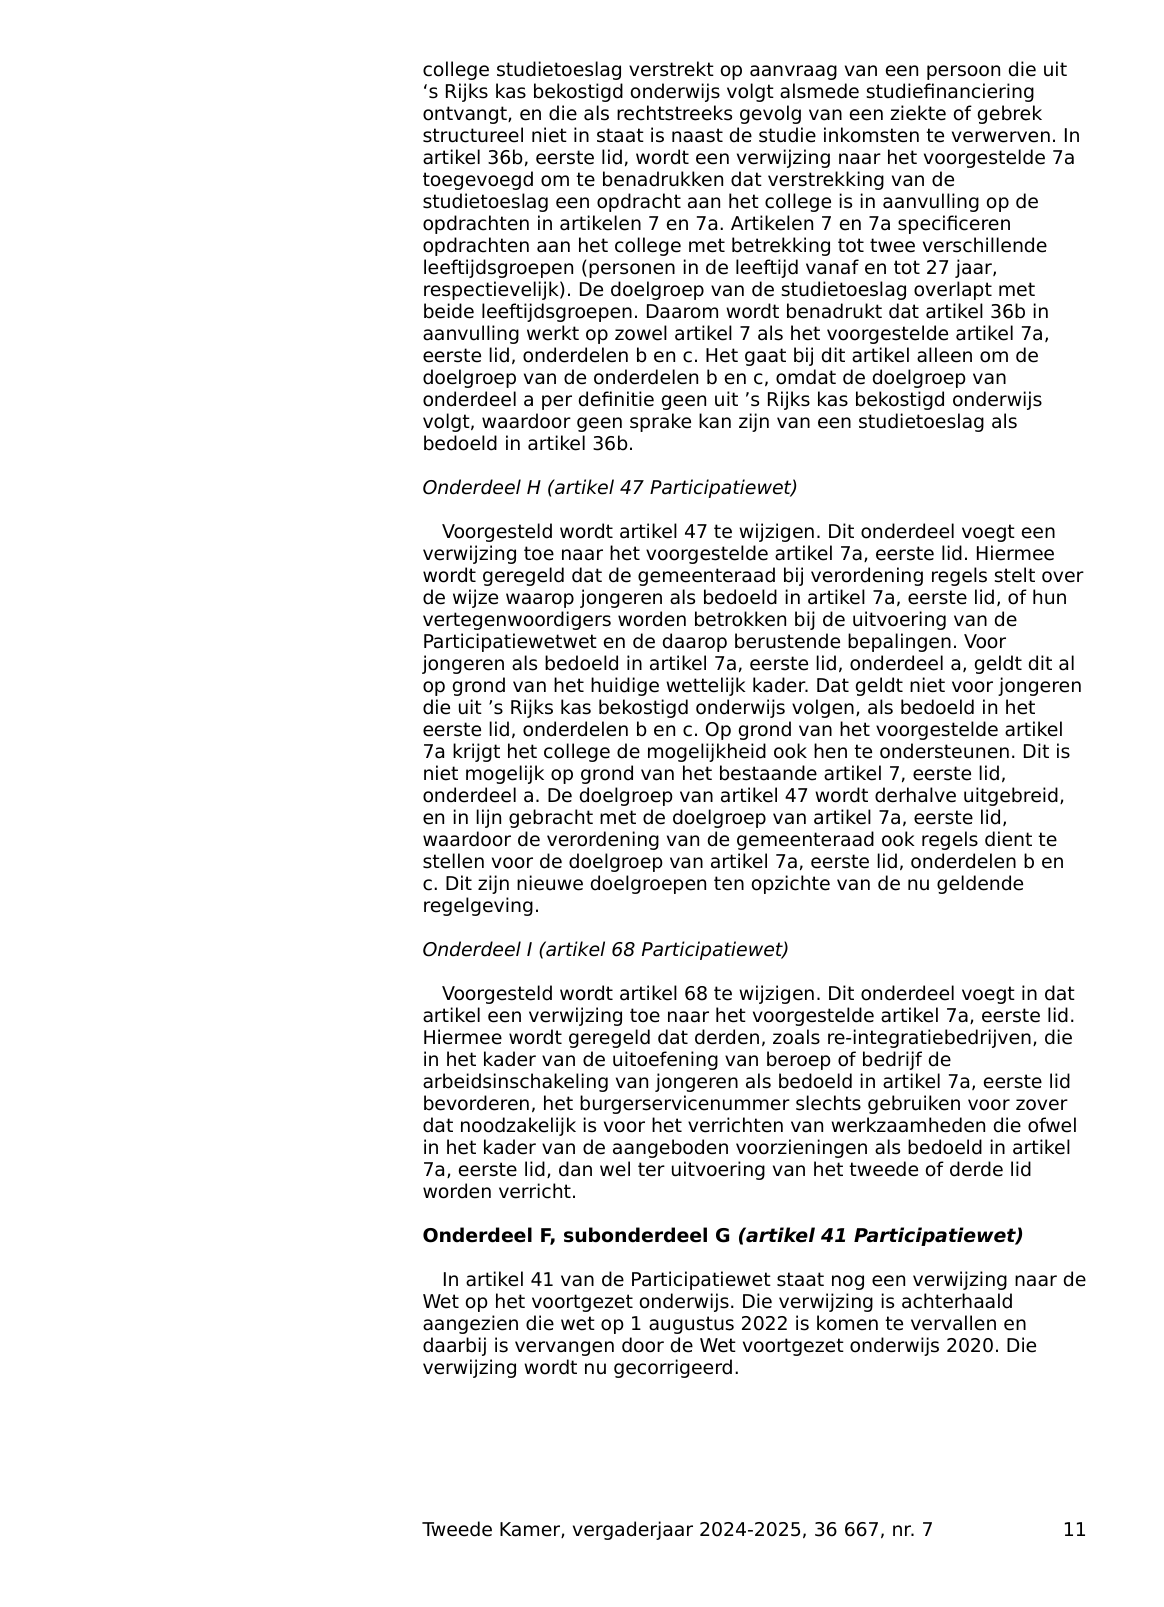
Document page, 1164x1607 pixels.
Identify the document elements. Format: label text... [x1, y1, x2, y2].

subtitle Onderdeel H (artikel 47 Participatiewet) [422, 477, 1087, 499]
subtitle Onderdeel F, subonderdeel G (artikel 41 Participatiewet) [422, 1225, 1087, 1247]
text In artikel 41 van de Participatiewet staat nog een verwijzing naar de Wet op het voortgezet onderwijs. Die verwijzing is achterhaald aangezien die wet op 1 augustus 2022 is komen te vervallen en daarbij is vervangen door de Wet voortgezet onderwijs 2020. Die verwijzing wordt nu gecorrigeerd. [422, 1269, 1087, 1379]
text Voorgesteld wordt artikel 68 te wijzigen. Dit onderdeel voegt in dat artikel een verwijzing toe naar het voorgestelde artikel 7a, eerste lid. Hiermee wordt geregeld dat derden, zoals re-integratiebedrijven, die in het kader van de uitoefening van beroep of bedrijf de arbeidsinschakeling van jongeren als bedoeld in artikel 7a, eerste lid bevorderen, het burgerservicenummer slechts gebruiken voor zover dat noodzakelijk is voor het verrichten van werkzaamheden die ofwel in het kader van de aangeboden voorzieningen als bedoeld in artikel 7a, eerste lid, dan wel ter uitvoering van het tweede of derde lid worden verricht. [422, 983, 1087, 1203]
subtitle Onderdeel I (artikel 68 Participatiewet) [422, 939, 1087, 961]
text Voorgesteld wordt artikel 47 te wijzigen. Dit onderdeel voegt een verwijzing toe naar het voorgestelde artikel 7a, eerste lid. Hiermee wordt geregeld dat de gemeenteraad bij verordening regels stelt over de wijze waarop jongeren als bedoeld in artikel 7a, eerste lid, of hun vertegenwoordigers worden betrokken bij de uitvoering van de Participatiewetwet en de daarop berustende bepalingen. Voor jongeren als bedoeld in artikel 7a, eerste lid, onderdeel a, geldt dit al op grond van het huidige wettelijk kader. Dat geldt niet voor jongeren die uit ’s Rijks kas bekostigd onderwijs volgen, als bedoeld in het eerste lid, onderdelen b en c. Op grond van het voorgestelde artikel 7a krijgt het college de mogelijkheid ook hen te ondersteunen. Dit is niet mogelijk op grond van het bestaande artikel 7, eerste lid, onderdeel a. De doelgroep van artikel 47 wordt derhalve uitgebreid, en in lijn gebracht met de doelgroep van artikel 7a, eerste lid, waardoor de verordening van de gemeenteraad ook regels dient te stellen voor de doelgroep van artikel 7a, eerste lid, onderdelen b en c. Dit zijn nieuwe doelgroepen ten opzichte van de nu geldende regelgeving. [422, 521, 1087, 917]
text college studietoeslag verstrekt op aanvraag van een persoon die uit ‘s Rijks kas bekostigd onderwijs volgt alsmede studiefinanciering ontvangt, en die als rechtstreeks gevolg van een ziekte of gebrek structureel niet in staat is naast de studie inkomsten te verwerven. In artikel 36b, eerste lid, wordt een verwijzing naar het voorgestelde 7a toegevoegd om te benadrukken dat verstrekking van de studietoeslag een opdracht aan het college is in aanvulling op de opdrachten in artikelen 7 en 7a. Artikelen 7 en 7a specificeren opdrachten aan het college met betrekking tot twee verschillende leeftijdsgroepen (personen in de leeftijd vanaf en tot 27 jaar, respectievelijk). De doelgroep van de studietoeslag overlapt met beide leeftijdsgroepen. Daarom wordt benadrukt dat artikel 36b in aanvulling werkt op zowel artikel 7 als het voorgestelde artikel 7a, eerste lid, onderdelen b en c. Het gaat bij dit artikel alleen om de doelgroep van de onderdelen b en c, omdat de doelgroep van onderdeel a per definitie geen uit ’s Rijks kas bekostigd onderwijs volgt, waardoor geen sprake kan zijn van een studietoeslag als bedoeld in artikel 36b. [422, 59, 1087, 455]
